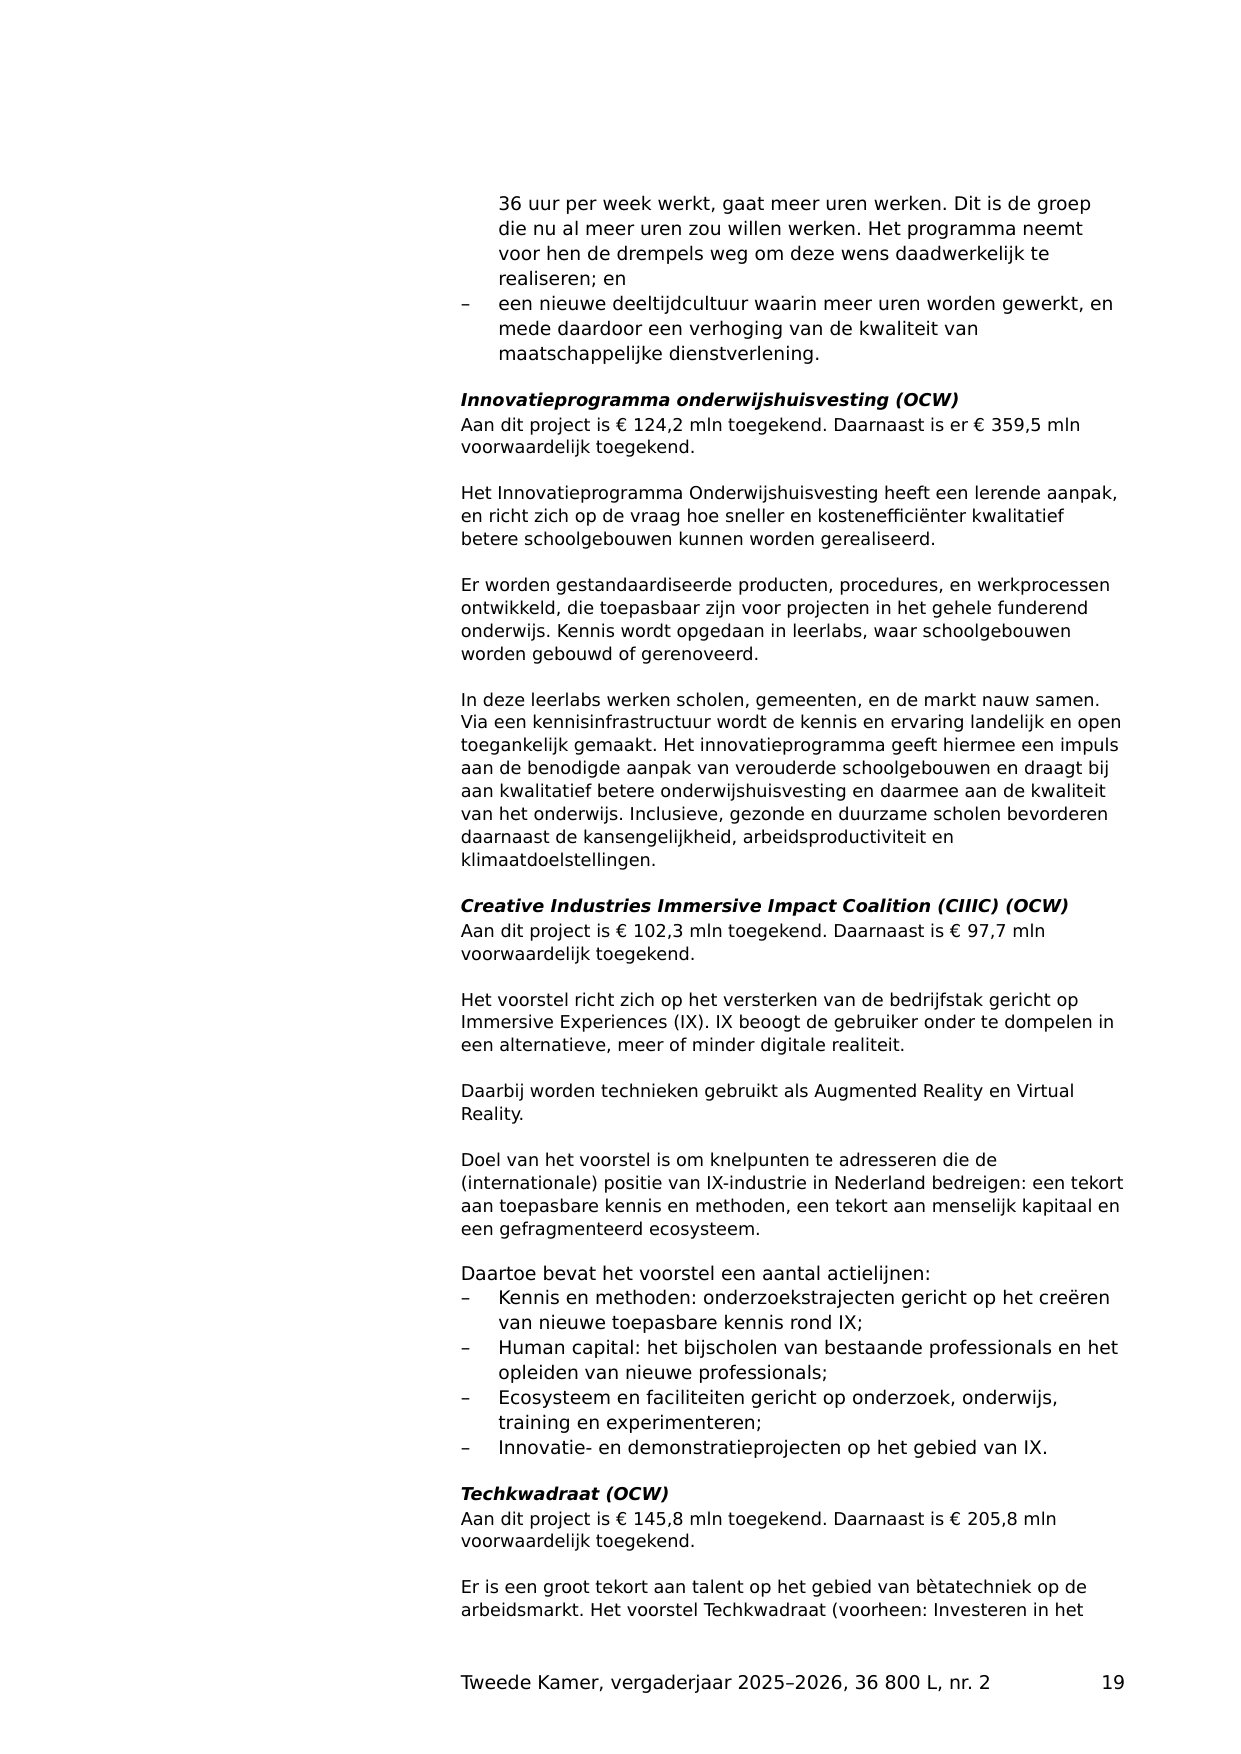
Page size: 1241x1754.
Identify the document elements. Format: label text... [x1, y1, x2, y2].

text Er worden gestandaardiseerde producten, procedures, en werkprocessen ontwikkeld, die toepasbaar zijn voor projecten in het gehele funderend onderwijs. Kennis wordt opgedaan in leerlabs, waar schoolgebouwen worden gebouwd of gerenoveerd. [461, 573, 1125, 665]
text Er is een groot tekort aan talent op het gebied van bètatechniek op de arbeidsmarkt. Het voorstel Techkwadraat (voorheen: Investeren in het [461, 1575, 1125, 1621]
text Techkwadraat (OCW) [461, 1482, 1125, 1504]
text In deze leerlabs werken scholen, gemeenten, en de markt nauw samen. Via een kennisinfrastructuur wordt de kennis en ervaring landelijk en open toegankelijk gemaakt. Het innovatieprogramma geeft hiermee een impuls aan de benodigde aanpak van verouderde schoolgebouwen en draagt bij aan kwalitatief betere onderwijshuisvesting en daarmee aan de kwaliteit van het onderwijs. Inclusieve, gezonde en duurzame scholen bevorderen daarnaast de kansengelijkheid, arbeidsproductiviteit en klimaatdoelstellingen. [461, 688, 1125, 871]
text Het voorstel richt zich op het versterken van de bedrijfstak gericht op Immersive Experiences (IX). IX beoogt de gebruiker onder te dompelen in een alternatieve, meer of minder digitale realiteit. [461, 988, 1125, 1056]
list Innovatie- en demonstratieprojecten op het gebied van IX. [461, 1435, 1125, 1460]
list een nieuwe deeltijdcultuur waarin meer uren worden gewerkt, en mede daardoor een verhoging van de kwaliteit van maatschappelijke dienstverlening. [461, 291, 1125, 366]
text Aan dit project is € 145,8 mln toegekend. Daarnaast is € 205,8 mln voorwaardelijk toegekend. [461, 1507, 1125, 1552]
text Daartoe bevat het voorstel een aantal actielijnen: [461, 1263, 1125, 1285]
text Creative Industries Immersive Impact Coalition (CIIIC) (OCW) [461, 894, 1125, 917]
text Aan dit project is € 102,3 mln toegekend. Daarnaast is € 97,7 mln voorwaardelijk toegekend. [461, 919, 1125, 965]
list Kennis en methoden: onderzoekstrajecten gericht op het creëren van nieuwe toepasbare kennis rond IX; [461, 1285, 1125, 1335]
list 36 uur per week werkt, gaat meer uren werken. Dit is de groep die nu al meer uren zou willen werken. Het programma neemt voor hen de drempels weg om deze wens daadwerkelijk te realiseren; en [461, 191, 1125, 291]
list Ecosysteem en faciliteiten gericht op onderzoek, onderwijs, training en experimenteren; [461, 1385, 1125, 1435]
text Daarbij worden technieken gebruikt als Augmented Reality en Virtual Reality. [461, 1079, 1125, 1125]
text Innovatieprogramma onderwijshuisvesting (OCW) [461, 388, 1125, 411]
text Het Innovatieprogramma Onderwijshuisvesting heeft een lerende aanpak, en richt zich op de vraag hoe sneller en kostenefficiënter kwalitatief betere schoolgebouwen kunnen worden gerealiseerd. [461, 481, 1125, 550]
list Human capital: het bijscholen van bestaande professionals en het opleiden van nieuwe professionals; [461, 1335, 1125, 1385]
text Aan dit project is € 124,2 mln toegekend. Daarnaast is er € 359,5 mln voorwaardelijk toegekend. [461, 413, 1125, 458]
text Doel van het voorstel is om knelpunten te adresseren die de (internationale) positie van IX-industrie in Nederland bedreigen: een tekort aan toepasbare kennis en methoden, een tekort aan menselijk kapitaal en een gefragmenteerd ecosysteem. [461, 1148, 1125, 1240]
